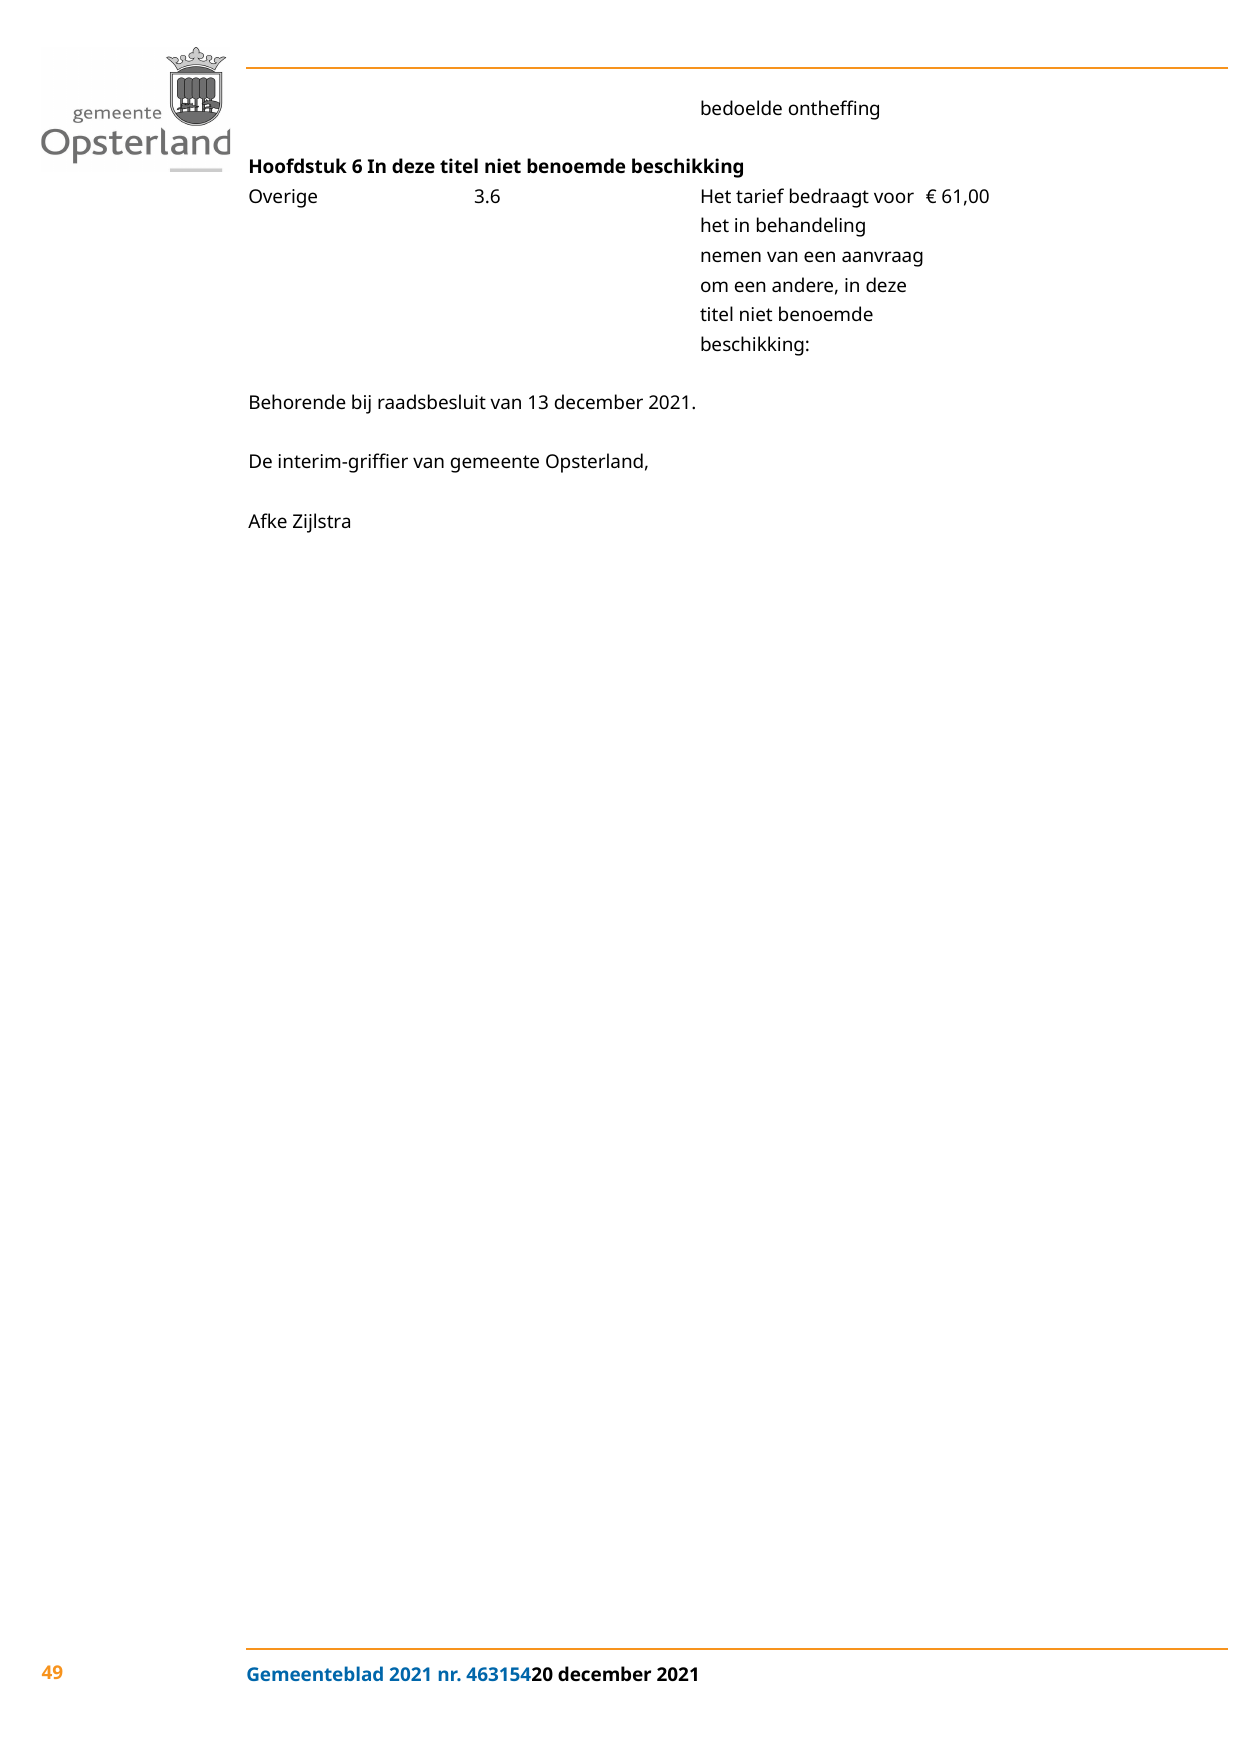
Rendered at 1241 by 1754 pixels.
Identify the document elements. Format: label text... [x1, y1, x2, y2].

table_cell bedoelde ontheffing [700, 95, 926, 121]
table_header € 61,00 [926, 183, 1152, 357]
table_header 3.6 [474, 183, 700, 357]
table_cell [474, 95, 700, 121]
table_header Het tarief bedraagt voor het in behandeling nemen van een aanvraag om een andere, in deze titel niet benoemde beschikking: [700, 183, 926, 357]
text Afke Zijlstra [248, 508, 1152, 533]
text Hoofdstuk 6 In deze titel niet benoemde beschikking [248, 153, 1152, 179]
table_cell [248, 95, 474, 121]
picture [41, 47, 231, 172]
table_cell [926, 95, 1152, 121]
text De interim-griffier van gemeente Opsterland, [248, 449, 1152, 474]
table_header Overige [248, 183, 474, 357]
text Behorende bij raadsbesluit van 13 december 2021. [248, 389, 1152, 415]
